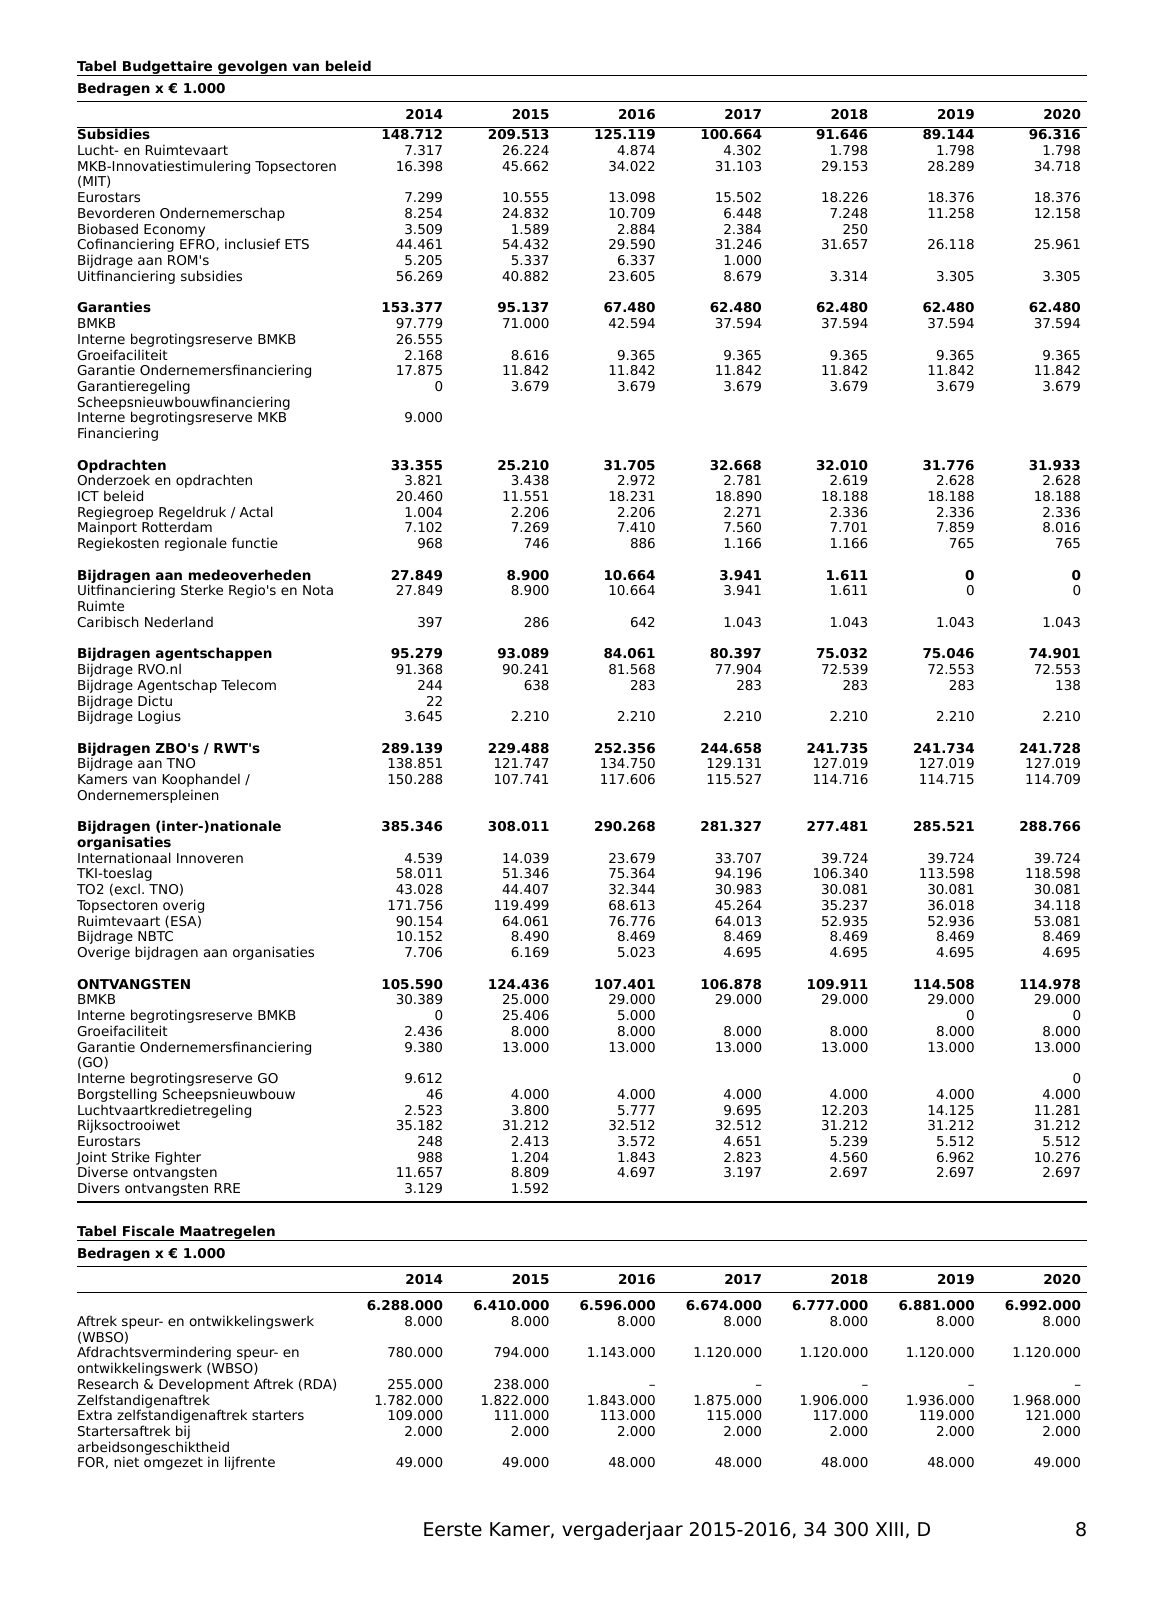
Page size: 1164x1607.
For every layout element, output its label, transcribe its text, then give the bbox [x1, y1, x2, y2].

table_cell [874, 442, 980, 457]
table_cell 31.212 [449, 1118, 555, 1134]
table_cell [980, 725, 1087, 741]
table_cell 283 [768, 678, 874, 693]
table_cell 2018 [768, 1267, 874, 1292]
table_cell [874, 1071, 980, 1087]
table_cell 45.662 [449, 159, 555, 190]
table_cell [661, 1008, 768, 1024]
table_cell 2.210 [874, 709, 980, 725]
table_cell 6.596.000 [555, 1293, 661, 1314]
table_cell 134.750 [555, 756, 661, 772]
table_cell 9.365 [768, 347, 874, 363]
table_cell [980, 961, 1087, 976]
table_cell 8.679 [661, 269, 768, 284]
table_cell Ruimtevaart (ESA) [77, 914, 342, 929]
table_cell 118.598 [980, 866, 1087, 882]
table_cell [768, 804, 874, 819]
table_cell [768, 1008, 874, 1024]
table_cell 9.365 [661, 347, 768, 363]
table_cell [555, 442, 661, 457]
table_cell [555, 961, 661, 976]
table_cell 1.043 [980, 615, 1087, 630]
table_cell 7.859 [874, 520, 980, 536]
table_cell 3.679 [661, 379, 768, 410]
table_cell 13.000 [555, 1039, 661, 1071]
table_cell 35.182 [343, 1118, 449, 1134]
table_cell 7.269 [449, 520, 555, 536]
table_cell 8.000 [661, 1024, 768, 1039]
table_cell 283 [555, 678, 661, 693]
table_cell 2.697 [980, 1165, 1087, 1181]
table_cell 14.125 [874, 1102, 980, 1118]
table_cell BMKB [77, 316, 342, 332]
table_cell 36.018 [874, 898, 980, 913]
table_cell 90.241 [449, 662, 555, 678]
table_cell Mainport Rotterdam [77, 520, 342, 536]
table_cell 0 [343, 1008, 449, 1024]
table_cell 26.118 [874, 237, 980, 253]
table_cell Overige bijdragen aan organisaties [77, 945, 342, 961]
table_cell 6.992.000 [980, 1293, 1087, 1314]
table_cell 114.508 [874, 976, 980, 992]
table_cell [449, 961, 555, 976]
table_cell 39.724 [768, 851, 874, 866]
table_cell [874, 804, 980, 819]
table_cell 127.019 [768, 756, 874, 772]
table_cell 3.305 [980, 269, 1087, 284]
table_cell 2019 [874, 1267, 980, 1292]
table_cell 10.709 [555, 206, 661, 221]
table_cell 2.000 [343, 1424, 449, 1455]
table_cell 2.168 [343, 347, 449, 363]
table_cell 32.344 [555, 882, 661, 898]
table_cell [874, 693, 980, 709]
table_cell Kamers van Koophandel / Ondernemerspleinen [77, 772, 342, 803]
table_cell 886 [555, 536, 661, 552]
table_cell 0 [874, 583, 980, 615]
table_cell 29.000 [555, 992, 661, 1008]
table_cell [555, 630, 661, 646]
table_cell 7.701 [768, 520, 874, 536]
table_cell [555, 725, 661, 741]
table_cell Bijdragen (inter-)nationale organisaties [77, 819, 342, 851]
table_cell Bedragen x € 1.000 [77, 1241, 342, 1266]
table_cell 4.695 [980, 945, 1087, 961]
table_cell 75.032 [768, 646, 874, 662]
table_cell Bijdrage Logius [77, 709, 342, 725]
table_cell Regiekosten regionale functie [77, 536, 342, 552]
table_cell 119.000 [874, 1408, 980, 1424]
table_cell [768, 253, 874, 269]
table_cell 1.611 [768, 568, 874, 583]
table_cell 117.606 [555, 772, 661, 803]
table_cell 0 [980, 583, 1087, 615]
table_cell 30.983 [661, 882, 768, 898]
table_cell 100.664 [661, 128, 768, 143]
table_cell [77, 1267, 342, 1292]
table_cell 0 [343, 379, 449, 410]
table_cell [661, 284, 768, 300]
table_cell 18.376 [874, 190, 980, 206]
table_cell 91.368 [343, 662, 449, 678]
table_cell 8.000 [874, 1314, 980, 1345]
table_cell 49.000 [980, 1455, 1087, 1471]
table_cell 3.821 [343, 473, 449, 489]
table_cell 119.499 [449, 898, 555, 913]
table_cell [449, 552, 555, 567]
table_cell Divers ontvangsten RRE [77, 1181, 342, 1201]
table_cell 283 [874, 678, 980, 693]
table_cell 8.490 [449, 929, 555, 945]
table_cell 72.553 [874, 662, 980, 678]
table_cell [555, 1071, 661, 1087]
table_cell Extra zelfstandigenaftrek starters [77, 1408, 342, 1424]
table_cell 2.210 [980, 709, 1087, 725]
table_cell [449, 442, 555, 457]
table_cell 30.081 [980, 882, 1087, 898]
table_cell 26.224 [449, 143, 555, 158]
table_cell 67.480 [555, 300, 661, 316]
table_cell 241.735 [768, 741, 874, 756]
table_cell 58.011 [343, 866, 449, 882]
table_cell 8.254 [343, 206, 449, 221]
table_cell 49.000 [449, 1455, 555, 1471]
table_cell Bijdrage RVO.nl [77, 662, 342, 678]
table_cell 2.336 [980, 505, 1087, 520]
table_cell 2015 [449, 102, 555, 127]
table_header Tabel Budgettaire gevolgen van beleid [77, 59, 1087, 75]
table_cell 4.000 [449, 1087, 555, 1102]
table_cell Groeifaciliteit [77, 1024, 342, 1039]
table_cell 2.972 [555, 473, 661, 489]
table_cell 8.000 [449, 1314, 555, 1345]
table_cell 30.081 [874, 882, 980, 898]
table_cell 2.697 [874, 1165, 980, 1181]
table_cell 1.798 [874, 143, 980, 158]
table_cell [768, 284, 874, 300]
table_cell 115.000 [661, 1408, 768, 1424]
table_cell 3.800 [449, 1102, 555, 1118]
table_cell [77, 552, 342, 567]
table_cell 1.120.000 [980, 1345, 1087, 1377]
table_cell [874, 332, 980, 347]
table_cell 1.589 [449, 221, 555, 237]
table_cell 95.279 [343, 646, 449, 662]
table_cell 2015 [449, 1267, 555, 1292]
table_cell [874, 253, 980, 269]
table_cell Aftrek speur- en ontwikkelingswerk (WBSO) [77, 1314, 342, 1345]
table_cell 1.043 [661, 615, 768, 630]
table_cell 3.941 [661, 583, 768, 615]
table_cell MKB-Innovatiestimulering Topsectoren (MIT) [77, 159, 342, 190]
table_cell 6.410.000 [449, 1293, 555, 1314]
table_cell 29.000 [661, 992, 768, 1008]
table_cell 8.469 [661, 929, 768, 945]
table_cell 9.612 [343, 1071, 449, 1087]
table_cell Internationaal Innoveren [77, 851, 342, 866]
table_cell 1.592 [449, 1181, 555, 1201]
table_cell 84.061 [555, 646, 661, 662]
table_cell 3.509 [343, 221, 449, 237]
table_cell 138.851 [343, 756, 449, 772]
table_cell 109.000 [343, 1408, 449, 1424]
table_cell 12.158 [980, 206, 1087, 221]
table_cell 1.120.000 [661, 1345, 768, 1377]
table_cell 642 [555, 615, 661, 630]
table_cell 6.962 [874, 1150, 980, 1165]
table_cell 3.679 [449, 379, 555, 410]
table_cell Lucht- en Ruimtevaart [77, 143, 342, 158]
table_cell [449, 1071, 555, 1087]
table_cell 2.210 [768, 709, 874, 725]
table_cell 1.798 [980, 143, 1087, 158]
table_cell Zelfstandigenaftrek [77, 1393, 342, 1408]
table_cell [343, 76, 1087, 101]
table_cell 2.210 [555, 709, 661, 725]
table_cell 3.679 [980, 379, 1087, 410]
table_cell Uitfinanciering subsidies [77, 269, 342, 284]
table_cell – [768, 1377, 874, 1392]
table_cell [555, 693, 661, 709]
table_cell 8.000 [343, 1314, 449, 1345]
table_cell TO2 (excl. TNO) [77, 882, 342, 898]
table_cell 5.512 [874, 1134, 980, 1149]
table_cell 64.013 [661, 914, 768, 929]
table_cell 18.376 [980, 190, 1087, 206]
table_cell 7.102 [343, 520, 449, 536]
table_cell 13.000 [874, 1039, 980, 1071]
table_cell 2.336 [768, 505, 874, 520]
table_cell 18.890 [661, 489, 768, 504]
table_cell [768, 961, 874, 976]
table_cell 32.668 [661, 458, 768, 473]
table_cell 8.000 [768, 1024, 874, 1039]
table_cell [77, 284, 342, 300]
table_cell 9.695 [661, 1102, 768, 1118]
table_cell [661, 1071, 768, 1087]
table_cell 11.657 [343, 1165, 449, 1181]
table_cell 10.664 [555, 583, 661, 615]
table_cell 229.488 [449, 741, 555, 756]
table_cell 25.000 [449, 992, 555, 1008]
table_cell 746 [449, 536, 555, 552]
table_cell 9.365 [980, 347, 1087, 363]
table_cell Research & Development Aftrek (RDA) [77, 1377, 342, 1392]
table_cell 8.016 [980, 520, 1087, 536]
table_cell 25.406 [449, 1008, 555, 1024]
table_cell [555, 284, 661, 300]
table_cell [874, 630, 980, 646]
table_cell 62.480 [874, 300, 980, 316]
table_cell 16.398 [343, 159, 449, 190]
table_cell 68.613 [555, 898, 661, 913]
table_cell [874, 284, 980, 300]
table_cell 71.000 [449, 316, 555, 332]
table_cell 53.081 [980, 914, 1087, 929]
table_cell [768, 725, 874, 741]
table_cell Uitfinanciering Sterke Regio's en Nota Ruimte [77, 583, 342, 615]
table_cell Bijdrage NBTC [77, 929, 342, 945]
table_cell Bijdragen aan medeoverheden [77, 568, 342, 583]
table_cell [661, 725, 768, 741]
table_cell [77, 961, 342, 976]
table_cell 7.706 [343, 945, 449, 961]
table_cell 48.000 [874, 1455, 980, 1471]
table_cell 6.674.000 [661, 1293, 768, 1314]
table_cell 29.590 [555, 237, 661, 253]
table_cell 46 [343, 1087, 449, 1102]
table_cell 3.197 [661, 1165, 768, 1181]
table_cell 8.469 [555, 929, 661, 945]
table_cell Borgstelling Scheepsnieuwbouw [77, 1087, 342, 1102]
table_cell Bijdrage aan ROM's [77, 253, 342, 269]
table_cell [661, 410, 768, 442]
table_cell 13.000 [661, 1039, 768, 1071]
table_cell 241.734 [874, 741, 980, 756]
table_cell 80.397 [661, 646, 768, 662]
table_cell Startersaftrek bij arbeidsongeschiktheid [77, 1424, 342, 1455]
table_cell Garantie Ondernemersfinanciering (GO) [77, 1039, 342, 1071]
table_cell Bijdragen agentschappen [77, 646, 342, 662]
table_cell 8.900 [449, 568, 555, 583]
table_cell [449, 725, 555, 741]
table_cell 1.936.000 [874, 1393, 980, 1408]
table_cell 1.875.000 [661, 1393, 768, 1408]
table_cell 37.594 [874, 316, 980, 332]
table_cell 23.679 [555, 851, 661, 866]
table_cell 1.143.000 [555, 1345, 661, 1377]
table_cell 1.843 [555, 1150, 661, 1165]
table_cell [661, 630, 768, 646]
table_cell 8.900 [449, 583, 555, 615]
table_cell Eurostars [77, 190, 342, 206]
table_cell [77, 1293, 342, 1314]
table_cell 93.089 [449, 646, 555, 662]
table_cell 11.258 [874, 206, 980, 221]
table_cell 2.884 [555, 221, 661, 237]
table_cell 290.268 [555, 819, 661, 851]
table_cell 765 [874, 536, 980, 552]
table_cell Regiegroep Regeldruk / Actal [77, 505, 342, 520]
table_cell 2.000 [555, 1424, 661, 1455]
table_cell Onderzoek en opdrachten [77, 473, 342, 489]
table_cell 51.346 [449, 866, 555, 882]
table_cell 13.098 [555, 190, 661, 206]
table_cell 2.000 [768, 1424, 874, 1455]
table_cell 286 [449, 615, 555, 630]
table_cell 29.000 [980, 992, 1087, 1008]
table_cell 72.539 [768, 662, 874, 678]
table_cell 765 [980, 536, 1087, 552]
table_cell [768, 410, 874, 442]
table_cell 29.000 [874, 992, 980, 1008]
table_cell 26.555 [343, 332, 449, 347]
table_cell 31.212 [874, 1118, 980, 1134]
table_cell [661, 332, 768, 347]
table_cell [980, 1181, 1087, 1201]
table_cell 2016 [555, 102, 661, 127]
table_cell 30.389 [343, 992, 449, 1008]
table_cell 44.407 [449, 882, 555, 898]
table_cell [661, 552, 768, 567]
table_cell 8.000 [449, 1024, 555, 1039]
table_cell BMKB [77, 992, 342, 1008]
table_cell 11.551 [449, 489, 555, 504]
table_cell 2.000 [449, 1424, 555, 1455]
table_cell 32.512 [555, 1118, 661, 1134]
table_cell 31.657 [768, 237, 874, 253]
table_cell 3.679 [768, 379, 874, 410]
table_cell Diverse ontvangsten [77, 1165, 342, 1181]
table_cell 794.000 [449, 1345, 555, 1377]
table_cell 6.881.000 [874, 1293, 980, 1314]
table_cell [661, 693, 768, 709]
table_cell 31.776 [874, 458, 980, 473]
table_cell [343, 284, 449, 300]
table_cell 22 [343, 693, 449, 709]
table_cell 3.941 [661, 568, 768, 583]
table_cell – [661, 1377, 768, 1392]
table_cell 105.590 [343, 976, 449, 992]
table_cell 244 [343, 678, 449, 693]
table_cell 638 [449, 678, 555, 693]
table_cell 1.843.000 [555, 1393, 661, 1408]
table_cell 27.849 [343, 568, 449, 583]
table_cell 39.724 [980, 851, 1087, 866]
table_cell 33.355 [343, 458, 449, 473]
table_cell ONTVANGSTEN [77, 976, 342, 992]
table_cell 62.480 [980, 300, 1087, 316]
table_cell 124.436 [449, 976, 555, 992]
table_cell 8.469 [874, 929, 980, 945]
table_cell 81.568 [555, 662, 661, 678]
table_cell 385.346 [343, 819, 449, 851]
table_cell 5.205 [343, 253, 449, 269]
table_cell 8.000 [555, 1024, 661, 1039]
table_cell 25.961 [980, 237, 1087, 253]
table_cell 2.436 [343, 1024, 449, 1039]
table_cell 2.628 [874, 473, 980, 489]
table_cell [768, 332, 874, 347]
table_cell 29.000 [768, 992, 874, 1008]
table_cell 113.000 [555, 1408, 661, 1424]
table_cell 9.000 [343, 410, 449, 442]
table_cell 241.728 [980, 741, 1087, 756]
table_cell [661, 961, 768, 976]
table_cell 5.000 [555, 1008, 661, 1024]
table_cell 281.327 [661, 819, 768, 851]
table_cell 32.512 [661, 1118, 768, 1134]
table_cell 8.616 [449, 347, 555, 363]
table_cell 1.822.000 [449, 1393, 555, 1408]
table_cell [874, 1181, 980, 1201]
table_cell 2.000 [874, 1424, 980, 1455]
table_cell 288.766 [980, 819, 1087, 851]
table_cell Opdrachten [77, 458, 342, 473]
table_cell 42.594 [555, 316, 661, 332]
table_cell 35.237 [768, 898, 874, 913]
table_cell 114.709 [980, 772, 1087, 803]
table_cell 37.594 [980, 316, 1087, 332]
table_cell 2.384 [661, 221, 768, 237]
table_cell 1.120.000 [874, 1345, 980, 1377]
table_cell [874, 961, 980, 976]
table_cell 114.978 [980, 976, 1087, 992]
table_cell [768, 693, 874, 709]
table_cell 2.206 [449, 505, 555, 520]
table_cell 2014 [343, 1267, 449, 1292]
table_cell 2.000 [980, 1424, 1087, 1455]
table_cell 2017 [661, 1267, 768, 1292]
table_cell 34.022 [555, 159, 661, 190]
table_cell 252.356 [555, 741, 661, 756]
table_header Tabel Fiscale Maatregelen [77, 1224, 1087, 1240]
table_cell 1.120.000 [768, 1345, 874, 1377]
table_cell 7.410 [555, 520, 661, 536]
table_cell 2014 [343, 102, 449, 127]
table_cell 13.000 [449, 1039, 555, 1071]
table_cell 127.019 [980, 756, 1087, 772]
table_cell 37.594 [661, 316, 768, 332]
table_cell 25.210 [449, 458, 555, 473]
table_cell [661, 804, 768, 819]
table_cell 1.906.000 [768, 1393, 874, 1408]
table_cell [874, 552, 980, 567]
table_cell 8.000 [661, 1314, 768, 1345]
table_cell 4.539 [343, 851, 449, 866]
table_cell 10.664 [555, 568, 661, 583]
table_cell 2.210 [661, 709, 768, 725]
table_cell 33.707 [661, 851, 768, 866]
table_cell 2.271 [661, 505, 768, 520]
table_cell 56.269 [343, 269, 449, 284]
table_cell 5.512 [980, 1134, 1087, 1149]
table_cell [555, 332, 661, 347]
table_cell 11.842 [555, 363, 661, 379]
table_cell 209.513 [449, 128, 555, 143]
table_cell 2.336 [874, 505, 980, 520]
table_cell 18.231 [555, 489, 661, 504]
table_cell 8.000 [555, 1314, 661, 1345]
table_cell 1.166 [661, 536, 768, 552]
table_cell 1.798 [768, 143, 874, 158]
table_cell 6.169 [449, 945, 555, 961]
table_cell 138 [980, 678, 1087, 693]
table_cell 277.481 [768, 819, 874, 851]
table_cell [77, 725, 342, 741]
table_cell [768, 1181, 874, 1201]
table_cell 2020 [980, 1267, 1087, 1292]
table_cell 3.129 [343, 1181, 449, 1201]
table_cell 153.377 [343, 300, 449, 316]
table_cell Garanties [77, 300, 342, 316]
table_cell 4.695 [661, 945, 768, 961]
table_cell 75.364 [555, 866, 661, 882]
table_cell 121.000 [980, 1408, 1087, 1424]
table_cell 109.911 [768, 976, 874, 992]
table_cell 2.697 [768, 1165, 874, 1181]
table_cell [980, 804, 1087, 819]
table_cell Bijdragen ZBO's / RWT's [77, 741, 342, 756]
table_cell 48.000 [661, 1455, 768, 1471]
table_cell 255.000 [343, 1377, 449, 1392]
table_cell [980, 630, 1087, 646]
table_cell 8.000 [768, 1314, 874, 1345]
table_cell 77.904 [661, 662, 768, 678]
table_cell Joint Strike Fighter [77, 1150, 342, 1165]
table_cell 285.521 [874, 819, 980, 851]
table_cell 4.695 [874, 945, 980, 961]
table_cell TKI-toeslag [77, 866, 342, 882]
table_cell [874, 725, 980, 741]
table_cell 8.809 [449, 1165, 555, 1181]
table_cell Topsectoren overig [77, 898, 342, 913]
table_cell 52.935 [768, 914, 874, 929]
table_cell [449, 332, 555, 347]
table_cell 2017 [661, 102, 768, 127]
table_cell 7.560 [661, 520, 768, 536]
table_cell 5.777 [555, 1102, 661, 1118]
table_cell 106.340 [768, 866, 874, 882]
table_cell 72.553 [980, 662, 1087, 678]
table_cell 988 [343, 1150, 449, 1165]
table_cell [980, 221, 1087, 237]
table_cell 9.365 [555, 347, 661, 363]
table_cell 3.645 [343, 709, 449, 725]
table_cell 238.000 [449, 1377, 555, 1392]
table_cell Cofinanciering EFRO, inclusief ETS [77, 237, 342, 253]
table_cell 127.019 [874, 756, 980, 772]
table_cell Afdrachtsvermindering speur- en ontwikkelingswerk (WBSO) [77, 1345, 342, 1377]
table_cell 31.933 [980, 458, 1087, 473]
table_cell Bijdrage aan TNO [77, 756, 342, 772]
table_cell 89.144 [874, 128, 980, 143]
table_cell 76.776 [555, 914, 661, 929]
table_cell [449, 804, 555, 819]
table_cell [343, 630, 449, 646]
table_cell – [874, 1377, 980, 1392]
table_cell Biobased Economy [77, 221, 342, 237]
table_cell Luchtvaartkredietregeling [77, 1102, 342, 1118]
table_cell 2.413 [449, 1134, 555, 1149]
table_cell 114.715 [874, 772, 980, 803]
table_cell [768, 442, 874, 457]
table_cell 3.679 [874, 379, 980, 410]
table_cell 1.043 [768, 615, 874, 630]
table_cell 2.619 [768, 473, 874, 489]
table_cell [874, 221, 980, 237]
table_cell 11.842 [449, 363, 555, 379]
table_cell Interne begrotingsreserve BMKB [77, 332, 342, 347]
table_cell [77, 804, 342, 819]
table_cell 8.469 [768, 929, 874, 945]
table_cell 1.968.000 [980, 1393, 1087, 1408]
table_cell 114.716 [768, 772, 874, 803]
table_cell 5.023 [555, 945, 661, 961]
table_cell 12.203 [768, 1102, 874, 1118]
table_cell [343, 804, 449, 819]
table_cell 95.137 [449, 300, 555, 316]
table_cell [449, 410, 555, 442]
table_cell 3.305 [874, 269, 980, 284]
table_cell 0 [980, 1071, 1087, 1087]
table_cell Rijksoctrooiwet [77, 1118, 342, 1134]
table_cell 107.401 [555, 976, 661, 992]
table_cell 37.594 [768, 316, 874, 332]
table_cell [449, 630, 555, 646]
table_cell Garantie Ondernemersfinanciering [77, 363, 342, 379]
table_cell 6.777.000 [768, 1293, 874, 1314]
table_cell [343, 1241, 1087, 1266]
table_cell Caribisch Nederland [77, 615, 342, 630]
table_cell 24.832 [449, 206, 555, 221]
table_cell 0 [874, 1008, 980, 1024]
table_cell 5.239 [768, 1134, 874, 1149]
table_cell 13.000 [768, 1039, 874, 1071]
table_cell 129.131 [661, 756, 768, 772]
table_cell 289.139 [343, 741, 449, 756]
table_cell 52.936 [874, 914, 980, 929]
table_cell 4.651 [661, 1134, 768, 1149]
table_cell Garantieregeling Scheepsnieuwbouwfinanciering [77, 379, 342, 410]
table_cell 2.206 [555, 505, 661, 520]
table_cell [77, 442, 342, 457]
table_cell 75.046 [874, 646, 980, 662]
table_cell [980, 410, 1087, 442]
table_cell 117.000 [768, 1408, 874, 1424]
table_cell 11.842 [661, 363, 768, 379]
table_cell [77, 630, 342, 646]
table_cell [77, 102, 342, 127]
table_cell [980, 284, 1087, 300]
table_cell 31.103 [661, 159, 768, 190]
table_cell [343, 442, 449, 457]
table_cell 2.000 [661, 1424, 768, 1455]
table_cell 40.882 [449, 269, 555, 284]
table_cell 3.572 [555, 1134, 661, 1149]
table_cell 96.316 [980, 128, 1087, 143]
table_cell Groeifaciliteit [77, 347, 342, 363]
table_cell 13.000 [980, 1039, 1087, 1071]
table_cell 4.000 [768, 1087, 874, 1102]
table_cell 6.337 [555, 253, 661, 269]
table_cell 94.196 [661, 866, 768, 882]
table_cell 4.697 [555, 1165, 661, 1181]
table_cell 18.188 [874, 489, 980, 504]
table_cell 48.000 [555, 1455, 661, 1471]
table_cell 10.276 [980, 1150, 1087, 1165]
table_cell 1.043 [874, 615, 980, 630]
table_cell 2.523 [343, 1102, 449, 1118]
table_cell 4.000 [874, 1087, 980, 1102]
table_cell 34.718 [980, 159, 1087, 190]
table_cell 2020 [980, 102, 1087, 127]
table_cell 9.380 [343, 1039, 449, 1071]
table_cell 148.712 [343, 128, 449, 143]
table_cell [555, 1181, 661, 1201]
table_cell 32.010 [768, 458, 874, 473]
table_cell 121.747 [449, 756, 555, 772]
table_cell 5.337 [449, 253, 555, 269]
table_cell 6.288.000 [343, 1293, 449, 1314]
table_cell 3.679 [555, 379, 661, 410]
table_cell 11.281 [980, 1102, 1087, 1118]
table_cell 10.555 [449, 190, 555, 206]
table_cell 7.248 [768, 206, 874, 221]
table_cell 20.460 [343, 489, 449, 504]
table_cell 397 [343, 615, 449, 630]
table_cell 11.842 [768, 363, 874, 379]
table_cell 968 [343, 536, 449, 552]
table_cell [768, 552, 874, 567]
table_cell [980, 552, 1087, 567]
table_cell 4.695 [768, 945, 874, 961]
table_cell 48.000 [768, 1455, 874, 1471]
table_cell Interne begrotingsreserve MKB Financiering [77, 410, 342, 442]
table_cell – [555, 1377, 661, 1392]
table_cell [343, 552, 449, 567]
table_cell 4.874 [555, 143, 661, 158]
table_cell [980, 332, 1087, 347]
table_cell 2.628 [980, 473, 1087, 489]
table_cell 39.724 [874, 851, 980, 866]
table_cell 2.781 [661, 473, 768, 489]
table_cell 0 [980, 1008, 1087, 1024]
table_cell [555, 804, 661, 819]
table_cell [661, 1181, 768, 1201]
table_cell 10.152 [343, 929, 449, 945]
table_cell 171.756 [343, 898, 449, 913]
table_cell 1.000 [661, 253, 768, 269]
table_cell FOR, niet omgezet in lijfrente [77, 1455, 342, 1471]
table_cell 7.299 [343, 190, 449, 206]
table_cell [449, 284, 555, 300]
table_cell 3.314 [768, 269, 874, 284]
table_cell [980, 442, 1087, 457]
table_cell 34.118 [980, 898, 1087, 913]
table_cell 4.000 [980, 1087, 1087, 1102]
table_cell 8.000 [980, 1314, 1087, 1345]
table_cell 4.302 [661, 143, 768, 158]
table_cell 2019 [874, 102, 980, 127]
table_cell 44.461 [343, 237, 449, 253]
table_cell [343, 961, 449, 976]
table_cell [555, 552, 661, 567]
table_cell 30.081 [768, 882, 874, 898]
table_cell [661, 442, 768, 457]
table_cell 18.188 [768, 489, 874, 504]
table_cell 1.004 [343, 505, 449, 520]
table_cell 97.779 [343, 316, 449, 332]
table_cell Bijdrage Agentschap Telecom [77, 678, 342, 693]
table_cell 18.188 [980, 489, 1087, 504]
table_cell 31.212 [980, 1118, 1087, 1134]
table_cell 3.438 [449, 473, 555, 489]
table_cell 8.000 [980, 1024, 1087, 1039]
table_cell 11.842 [980, 363, 1087, 379]
table_cell 1.611 [768, 583, 874, 615]
table_cell 0 [874, 568, 980, 583]
table_cell 1.204 [449, 1150, 555, 1165]
table_cell [768, 1071, 874, 1087]
table_cell 113.598 [874, 866, 980, 882]
table_cell 8.000 [874, 1024, 980, 1039]
table_cell 45.264 [661, 898, 768, 913]
table_cell 111.000 [449, 1408, 555, 1424]
table_cell 250 [768, 221, 874, 237]
table_cell [874, 410, 980, 442]
table_cell 150.288 [343, 772, 449, 803]
table_cell 62.480 [768, 300, 874, 316]
table_cell 64.061 [449, 914, 555, 929]
table_cell 14.039 [449, 851, 555, 866]
table_cell [768, 630, 874, 646]
table_cell 74.901 [980, 646, 1087, 662]
table_cell 4.000 [661, 1087, 768, 1102]
table_cell 283 [661, 678, 768, 693]
table_cell 49.000 [343, 1455, 449, 1471]
table_cell Bevorderen Ondernemerschap [77, 206, 342, 221]
table_cell 9.365 [874, 347, 980, 363]
table_cell 780.000 [343, 1345, 449, 1377]
table_cell Subsidies [77, 128, 342, 143]
table_cell 2.823 [661, 1150, 768, 1165]
table_cell 4.000 [555, 1087, 661, 1102]
table_cell 91.646 [768, 128, 874, 143]
table_cell 23.605 [555, 269, 661, 284]
table_cell 244.658 [661, 741, 768, 756]
table_cell 8.469 [980, 929, 1087, 945]
table_cell 54.432 [449, 237, 555, 253]
table_cell [343, 725, 449, 741]
table_cell [980, 253, 1087, 269]
table_cell 18.226 [768, 190, 874, 206]
table_cell Bijdrage Dictu [77, 693, 342, 709]
table_cell 62.480 [661, 300, 768, 316]
table_cell ICT beleid [77, 489, 342, 504]
table_cell 1.166 [768, 536, 874, 552]
table_cell [980, 693, 1087, 709]
table_cell 248 [343, 1134, 449, 1149]
table_cell 31.705 [555, 458, 661, 473]
table_cell 6.448 [661, 206, 768, 221]
table_cell Eurostars [77, 1134, 342, 1149]
table_cell 2016 [555, 1267, 661, 1292]
table_cell 308.011 [449, 819, 555, 851]
table_cell Interne begrotingsreserve BMKB [77, 1008, 342, 1024]
table_cell 0 [980, 568, 1087, 583]
table_cell – [980, 1377, 1087, 1392]
table_cell 31.212 [768, 1118, 874, 1134]
table_cell 15.502 [661, 190, 768, 206]
table_cell 125.119 [555, 128, 661, 143]
table_cell 2018 [768, 102, 874, 127]
table_cell 90.154 [343, 914, 449, 929]
table_cell 7.317 [343, 143, 449, 158]
table_cell 115.527 [661, 772, 768, 803]
table_cell 106.878 [661, 976, 768, 992]
table_cell 107.741 [449, 772, 555, 803]
table_cell Interne begrotingsreserve GO [77, 1071, 342, 1087]
table_cell 1.782.000 [343, 1393, 449, 1408]
table_cell Bedragen x € 1.000 [77, 76, 342, 101]
table_cell 31.246 [661, 237, 768, 253]
table_cell [555, 410, 661, 442]
table_cell 2.210 [449, 709, 555, 725]
table_cell 29.153 [768, 159, 874, 190]
table_cell 11.842 [874, 363, 980, 379]
table_cell [449, 693, 555, 709]
table_cell 43.028 [343, 882, 449, 898]
table_cell 4.560 [768, 1150, 874, 1165]
table_cell 28.289 [874, 159, 980, 190]
table_cell 17.875 [343, 363, 449, 379]
table_cell 27.849 [343, 583, 449, 615]
